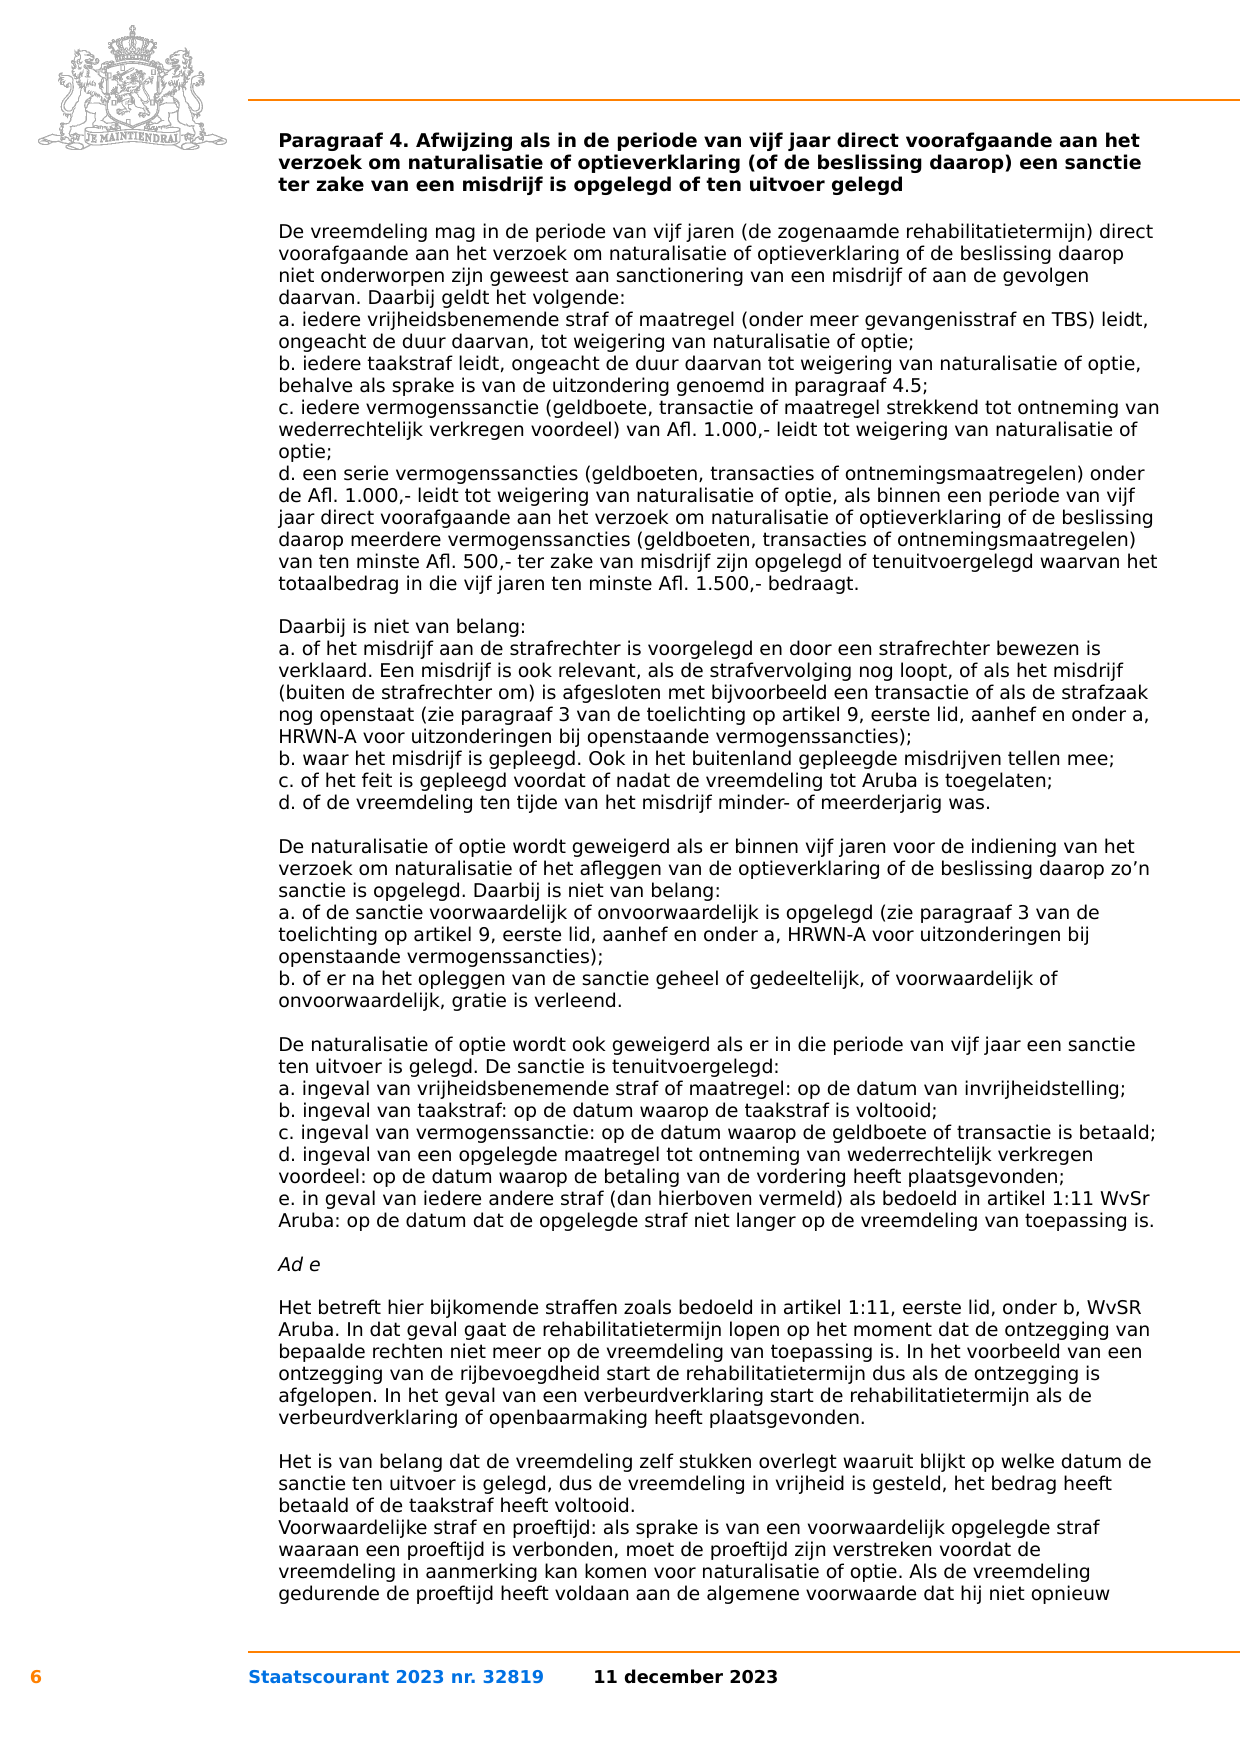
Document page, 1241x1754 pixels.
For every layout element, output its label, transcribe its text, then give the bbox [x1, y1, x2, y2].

text c. ingeval van vermogenssanctie: op de datum waarop de geldboete of transactie is betaald; [278, 1122, 1163, 1144]
text De vreemdeling mag in de periode van vijf jaren (de zogenaamde rehabilitatietermijn) direct voorafgaande aan het verzoek om naturalisatie of optieverklaring of de beslissing daarop niet onderworpen zijn geweest aan sanctionering van een misdrijf of aan de gevolgen daarvan. Daarbij geldt het volgende: [278, 221, 1163, 309]
text Voorwaardelijke straf en proeftijd: als sprake is van een voorwaardelijk opgelegde straf waaraan een proeftijd is verbonden, moet de proeftijd zijn verstreken voordat de vreemdeling in aanmerking kan komen voor naturalisatie of optie. Als de vreemdeling gedurende de proeftijd heeft voldaan aan de algemene voorwaarde dat hij niet opnieuw [278, 1517, 1163, 1605]
text e. in geval van iedere andere straf (dan hierboven vermeld) als bedoeld in artikel 1:11 WvSr Aruba: op de datum dat de opgelegde straf niet langer op de vreemdeling van toepassing is. [278, 1188, 1163, 1232]
text De naturalisatie of optie wordt ook geweigerd als er in die periode van vijf jaar een sanctie ten uitvoer is gelegd. De sanctie is tenuitvoergelegd: [278, 1034, 1163, 1078]
subtitle Ad e [278, 1253, 1163, 1275]
text d. een serie vermogenssancties (geldboeten, transacties of ontnemingsmaatregelen) onder de Afl. 1.000,- leidt tot weigering van naturalisatie of optie, als binnen een periode van vijf jaar direct voorafgaande aan het verzoek om naturalisatie of optieverklaring of de beslissing daarop meerdere vermogenssancties (geldboeten, transacties of ontnemingsmaatregelen) van ten minste Afl. 500,- ter zake van misdrijf zijn opgelegd of tenuitvoergelegd waarvan het totaalbedrag in die vijf jaren ten minste Afl. 1.500,- bedraagt. [278, 463, 1163, 594]
picture [38, 25, 227, 150]
text a. iedere vrijheidsbenemende straf of maatregel (onder meer gevangenisstraf en TBS) leidt, ongeacht de duur daarvan, tot weigering van naturalisatie of optie; [278, 309, 1163, 353]
text d. ingeval van een opgelegde maatregel tot ontneming van wederrechtelijk verkregen voordeel: op de datum waarop de betaling van de vordering heeft plaatsgevonden; [278, 1144, 1163, 1188]
text a. of de sanctie voorwaardelijk of onvoorwaardelijk is opgelegd (zie paragraaf 3 van de toelichting op artikel 9, eerste lid, aanhef en onder a, HRWN-A voor uitzonderingen bij openstaande vermogenssancties); [278, 902, 1163, 968]
text b. of er na het opleggen van de sanctie geheel of gedeeltelijk, of voorwaardelijk of onvoorwaardelijk, gratie is verleend. [278, 968, 1163, 1012]
text De naturalisatie of optie wordt geweigerd als er binnen vijf jaren voor de indiening van het verzoek om naturalisatie of het afleggen van de optieverklaring of de beslissing daarop zo’n sanctie is opgelegd. Daarbij is niet van belang: [278, 836, 1163, 902]
text d. of de vreemdeling ten tijde van het misdrijf minder- of meerderjarig was. [278, 792, 1163, 814]
text a. ingeval van vrijheidsbenemende straf of maatregel: op de datum van invrijheidstelling; [278, 1078, 1163, 1100]
text a. of het misdrijf aan de strafrechter is voorgelegd en door een strafrechter bewezen is verklaard. Een misdrijf is ook relevant, als de strafvervolging nog loopt, of als het misdrijf (buiten de strafrechter om) is afgesloten met bijvoorbeeld een transactie of als de strafzaak nog openstaat (zie paragraaf 3 van de toelichting op artikel 9, eerste lid, aanhef en onder a, HRWN-A voor uitzonderingen bij openstaande vermogenssancties); [278, 638, 1163, 748]
text Daarbij is niet van belang: [278, 616, 1163, 638]
text Het betreft hier bijkomende straffen zoals bedoeld in artikel 1:11, eerste lid, onder b, WvSR Aruba. In dat geval gaat de rehabilitatietermijn lopen op het moment dat de ontzegging van bepaalde rechten niet meer op de vreemdeling van toepassing is. In het voorbeeld van een ontzegging van de rijbevoegdheid start de rehabilitatietermijn dus als de ontzegging is afgelopen. In het geval van een verbeurdverklaring start de rehabilitatietermijn als de verbeurdverklaring of openbaarmaking heeft plaatsgevonden. [278, 1297, 1163, 1429]
text c. of het feit is gepleegd voordat of nadat de vreemdeling tot Aruba is toegelaten; [278, 770, 1163, 792]
text Het is van belang dat de vreemdeling zelf stukken overlegt waaruit blijkt op welke datum de sanctie ten uitvoer is gelegd, dus de vreemdeling in vrijheid is gesteld, het bedrag heeft betaald of de taakstraf heeft voltooid. [278, 1451, 1163, 1517]
text c. iedere vermogenssanctie (geldboete, transactie of maatregel strekkend tot ontneming van wederrechtelijk verkregen voordeel) van Afl. 1.000,- leidt tot weigering van naturalisatie of optie; [278, 397, 1163, 463]
subtitle Paragraaf 4. Afwijzing als in de periode van vijf jaar direct voorafgaande aan het verzoek om naturalisatie of optieverklaring (of de beslissing daarop) een sanctie ter zake van een misdrijf is opgelegd of ten uitvoer gelegd [278, 130, 1163, 196]
text b. iedere taakstraf leidt, ongeacht de duur daarvan tot weigering van naturalisatie of optie, behalve als sprake is van de uitzondering genoemd in paragraaf 4.5; [278, 353, 1163, 397]
text b. ingeval van taakstraf: op de datum waarop de taakstraf is voltooid; [278, 1100, 1163, 1122]
text b. waar het misdrijf is gepleegd. Ook in het buitenland gepleegde misdrijven tellen mee; [278, 748, 1163, 770]
